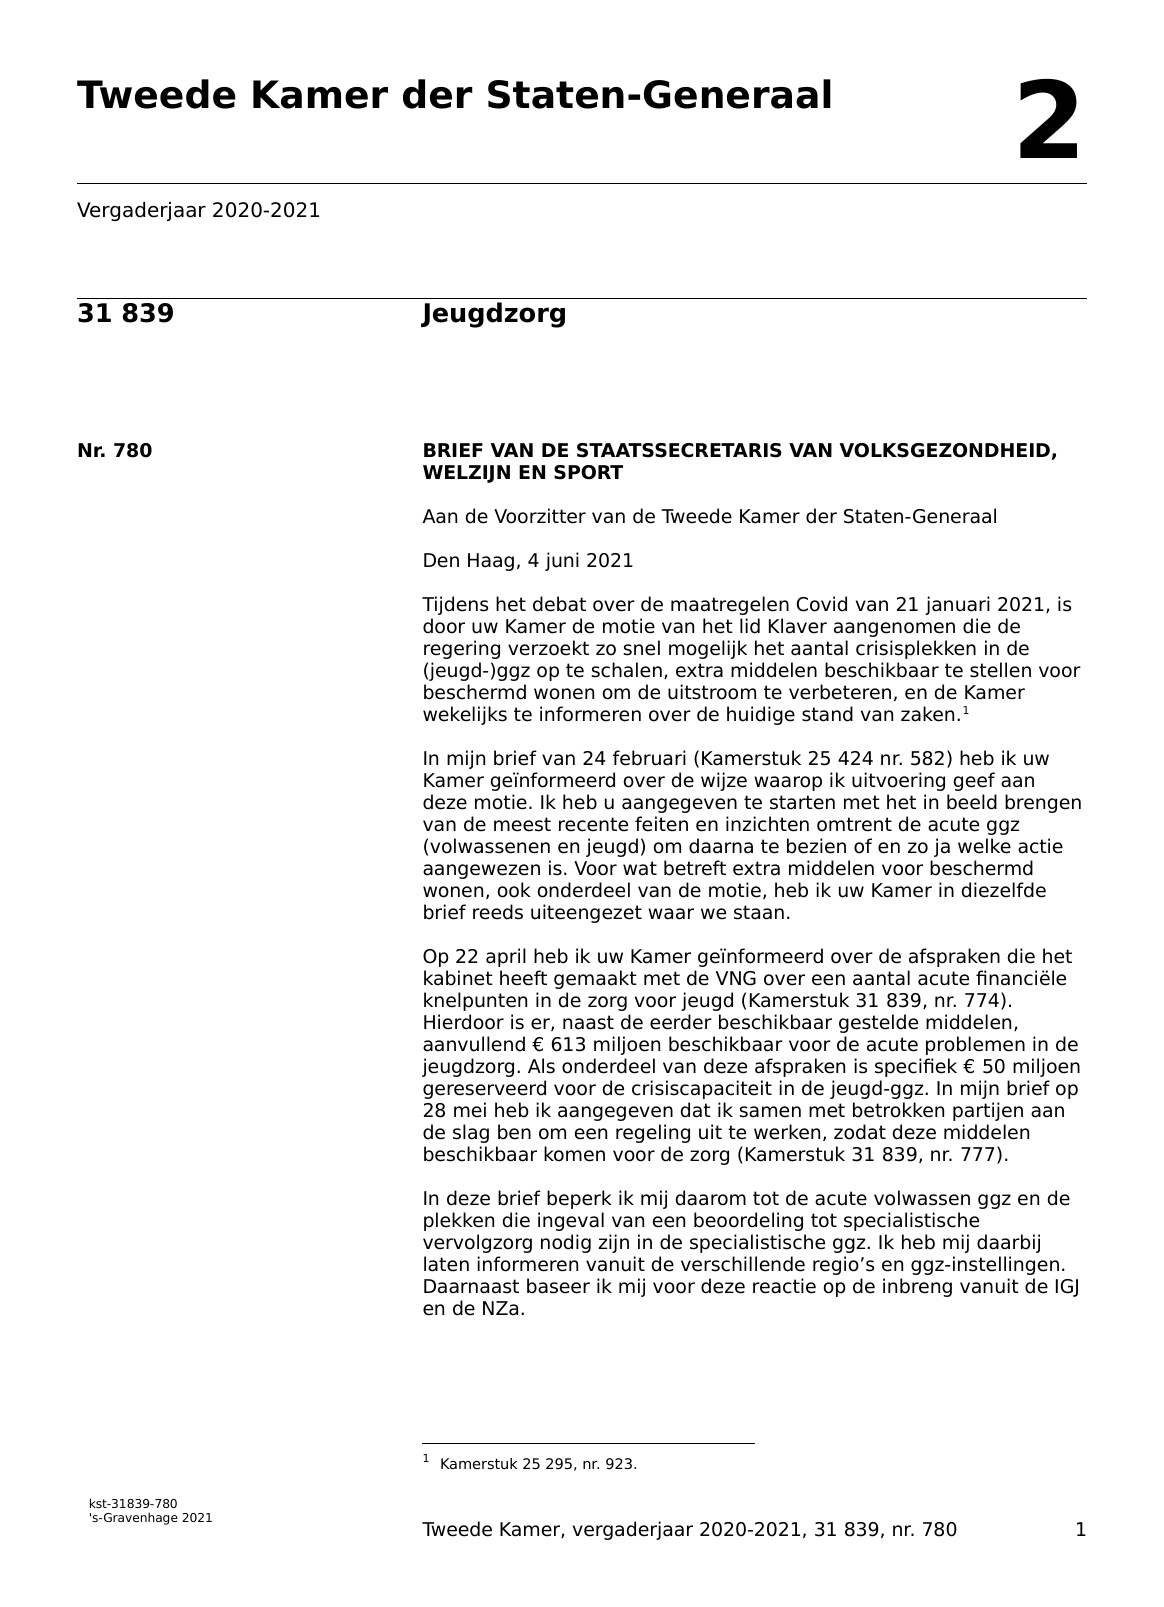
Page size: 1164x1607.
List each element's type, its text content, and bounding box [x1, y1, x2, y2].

text Op 22 april heb ik uw Kamer geïnformeerd over de afspraken die het kabinet heeft gemaakt met de VNG over een aantal acute financiële knelpunten in de zorg voor jeugd (Kamerstuk 31 839, nr. 774). Hierdoor is er, naast de eerder beschikbaar gestelde middelen, aanvullend € 613 miljoen beschikbaar voor de acute problemen in de jeugdzorg. Als onderdeel van deze afspraken is specifiek € 50 miljoen gereserveerd voor de crisiscapaciteit in de jeugd-ggz. In mijn brief op 28 mei heb ik aangegeven dat ik samen met betrokken partijen aan de slag ben om een regeling uit te werken, zodat deze middelen beschikbaar komen voor de zorg (Kamerstuk 31 839, nr. 777). [422, 946, 1087, 1166]
text In deze brief beperk ik mij daarom tot de acute volwassen ggz en de plekken die ingeval van een beoordeling tot specialistische vervolgzorg nodig zijn in de specialistische ggz. Ik heb mij daarbij laten informeren vanuit de verschillende regio’s en ggz-instellingen. Daarnaast baseer ik mij voor deze reactie op de inbreng vanuit de IGJ en de NZa. [422, 1188, 1087, 1320]
text In mijn brief van 24 februari (Kamerstuk 25 424 nr. 582) heb ik uw Kamer geïnformeerd over de wijze waarop ik uitvoering geef aan deze motie. Ik heb u aangegeven te starten met het in beeld brengen van de meest recente feiten en inzichten omtrent de acute ggz (volwassenen en jeugd) om daarna te bezien of en zo ja welke actie aangewezen is. Voor wat betreft extra middelen voor beschermd wonen, ook onderdeel van de motie, heb ik uw Kamer in diezelfde brief reeds uiteengezet waar we staan. [422, 748, 1087, 924]
text kst-31839-780 [88, 1497, 323, 1511]
text 's-Gravenhage 2021 [88, 1511, 323, 1525]
subtitle Nr. 780 BRIEF VAN DE STAATSSECRETARIS VAN VOLKSGEZONDHEID, WELZIJN EN SPORT [77, 440, 1087, 484]
text Den Haag, 4 juni 2021 [422, 550, 1087, 572]
text Kamerstuk 25 295, nr. 923. [422, 1452, 1087, 1474]
table_cell Vergaderjaar 2020-2021 [77, 184, 1087, 298]
table_header 2 [886, 59, 1087, 183]
text Aan de Voorzitter van de Tweede Kamer der Staten-Generaal [422, 506, 1087, 528]
text Tijdens het debat over de maatregelen Covid van 21 januari 2021, is door uw Kamer de motie van het lid Klaver aangenomen die de regering verzoekt zo snel mogelijk het aantal crisisplekken in de (jeugd-)ggz op te schalen, extra middelen beschikbaar te stellen voor beschermd wonen om de uitstroom te verbeteren, en de Kamer wekelijks te informeren over de huidige stand van zaken. [422, 594, 1087, 726]
subtitle 31 839 Jeugdzorg [77, 299, 1087, 329]
table_header Tweede Kamer der Staten-Generaal [77, 59, 886, 183]
